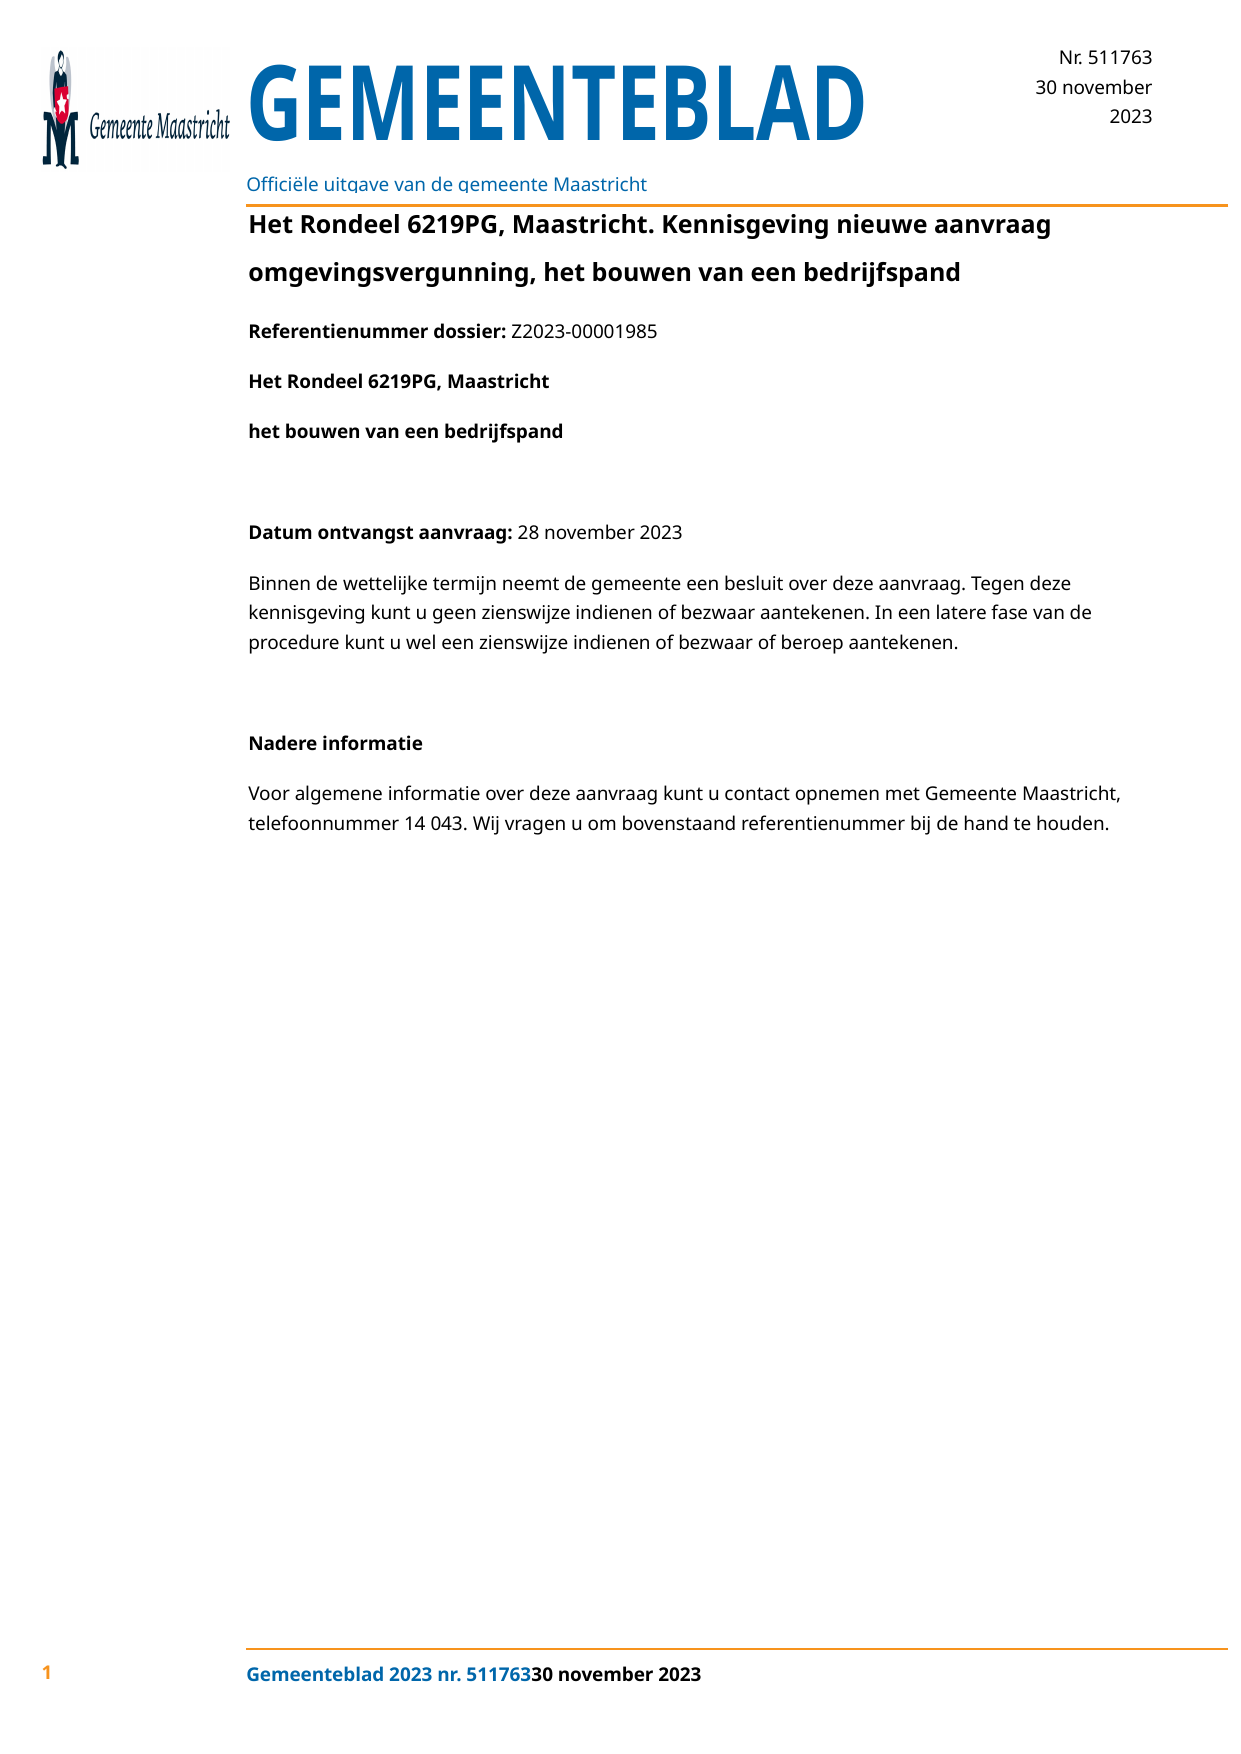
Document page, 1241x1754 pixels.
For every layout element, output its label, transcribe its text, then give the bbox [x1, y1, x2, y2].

text Datum ontvangst aanvraag: 28 november 2023 [248, 519, 1152, 545]
text Referentienummer dossier: Z2023-00001985 [248, 318, 1152, 344]
text Nadere informatie [248, 730, 1152, 756]
text Voor algemene informatie over deze aanvraag kunt u contact opnemen met Gemeente Maastricht, telefoonnummer 14 043. Wij vragen u om bovenstaand referentienummer bij de hand te houden. [248, 780, 1152, 836]
text Binnen de wettelijke termijn neemt de gemeente een besluit over deze aanvraag. Tegen deze kennisgeving kunt u geen zienswijze indienen of bezwaar aantekenen. In een latere fase van de procedure kunt u wel een zienswijze indienen of bezwaar of beroep aantekenen. [248, 570, 1152, 655]
text het bouwen van een bedrijfspand [248, 419, 1152, 444]
text Het Rondeel 6219PG, Maastricht. Kennisgeving nieuwe aanvraag omgevingsvergunning, het bouwen van een bedrijfspand [248, 207, 1152, 288]
picture [41, 47, 231, 172]
text Het Rondeel 6219PG, Maastricht [248, 368, 1152, 394]
